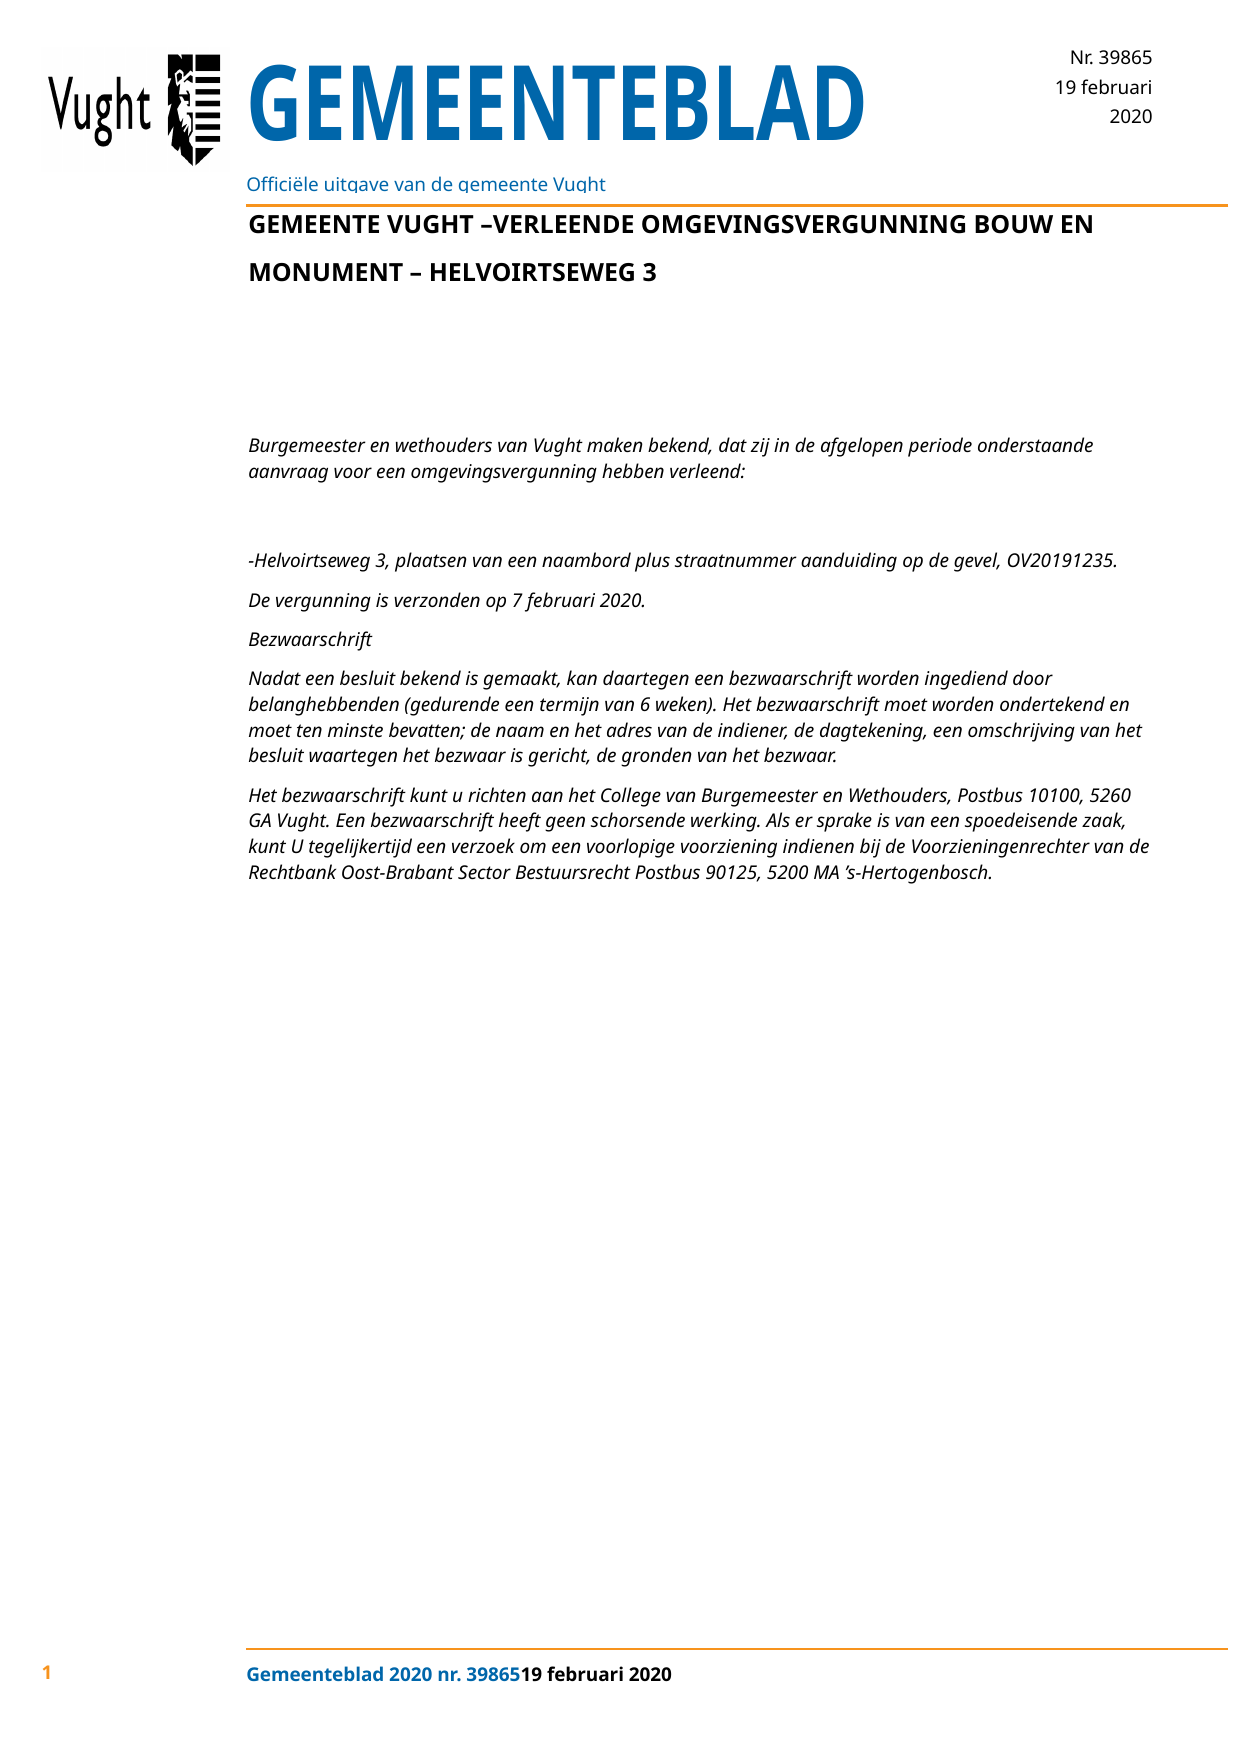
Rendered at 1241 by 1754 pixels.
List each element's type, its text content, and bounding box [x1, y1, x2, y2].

text Nadat een besluit bekend is gemaakt, kan daartegen een bezwaarschrift worden ingediend door belanghebbenden (gedurende een termijn van 6 weken). Het bezwaarschrift moet worden ondertekend en moet ten minste bevatten; de naam en het adres van de indiener, de dagtekening, een omschrijving van het besluit waartegen het bezwaar is gericht, de gronden van het bezwaar. [248, 666, 1152, 768]
text Burgemeester en wethouders van Vught maken bekend, dat zij in de afgelopen periode onderstaande aanvraag voor een omgevingsvergunning hebben verleend: [248, 432, 1152, 484]
text -Helvoirtseweg 3, plaatsen van een naambord plus straatnummer aanduiding op de gevel, OV20191235. [248, 548, 1152, 573]
text De vergunning is verzonden op 7 februari 2020. [248, 587, 1152, 613]
text Het bezwaarschrift kunt u richten aan het College van Burgemeester en Wethouders, Postbus 10100, 5260 GA Vught. Een bezwaarschrift heeft geen schorsende werking. Als er sprake is van een spoedeisende zaak, kunt U tegelijkertijd een verzoek om een voorlopige voorziening indienen bij de Voorzieningenrechter van de Rechtbank Oost-Brabant Sector Bestuursrecht Postbus 90125, 5200 MA ’s-Hertogenbosch. [248, 782, 1152, 885]
picture [41, 47, 231, 172]
text GEMEENTE VUGHT –VERLEENDE OMGEVINGSVERGUNNING BOUW EN MONUMENT – HELVOIRTSEWEG 3 [248, 207, 1152, 288]
text Bezwaarschrift [248, 626, 1152, 652]
